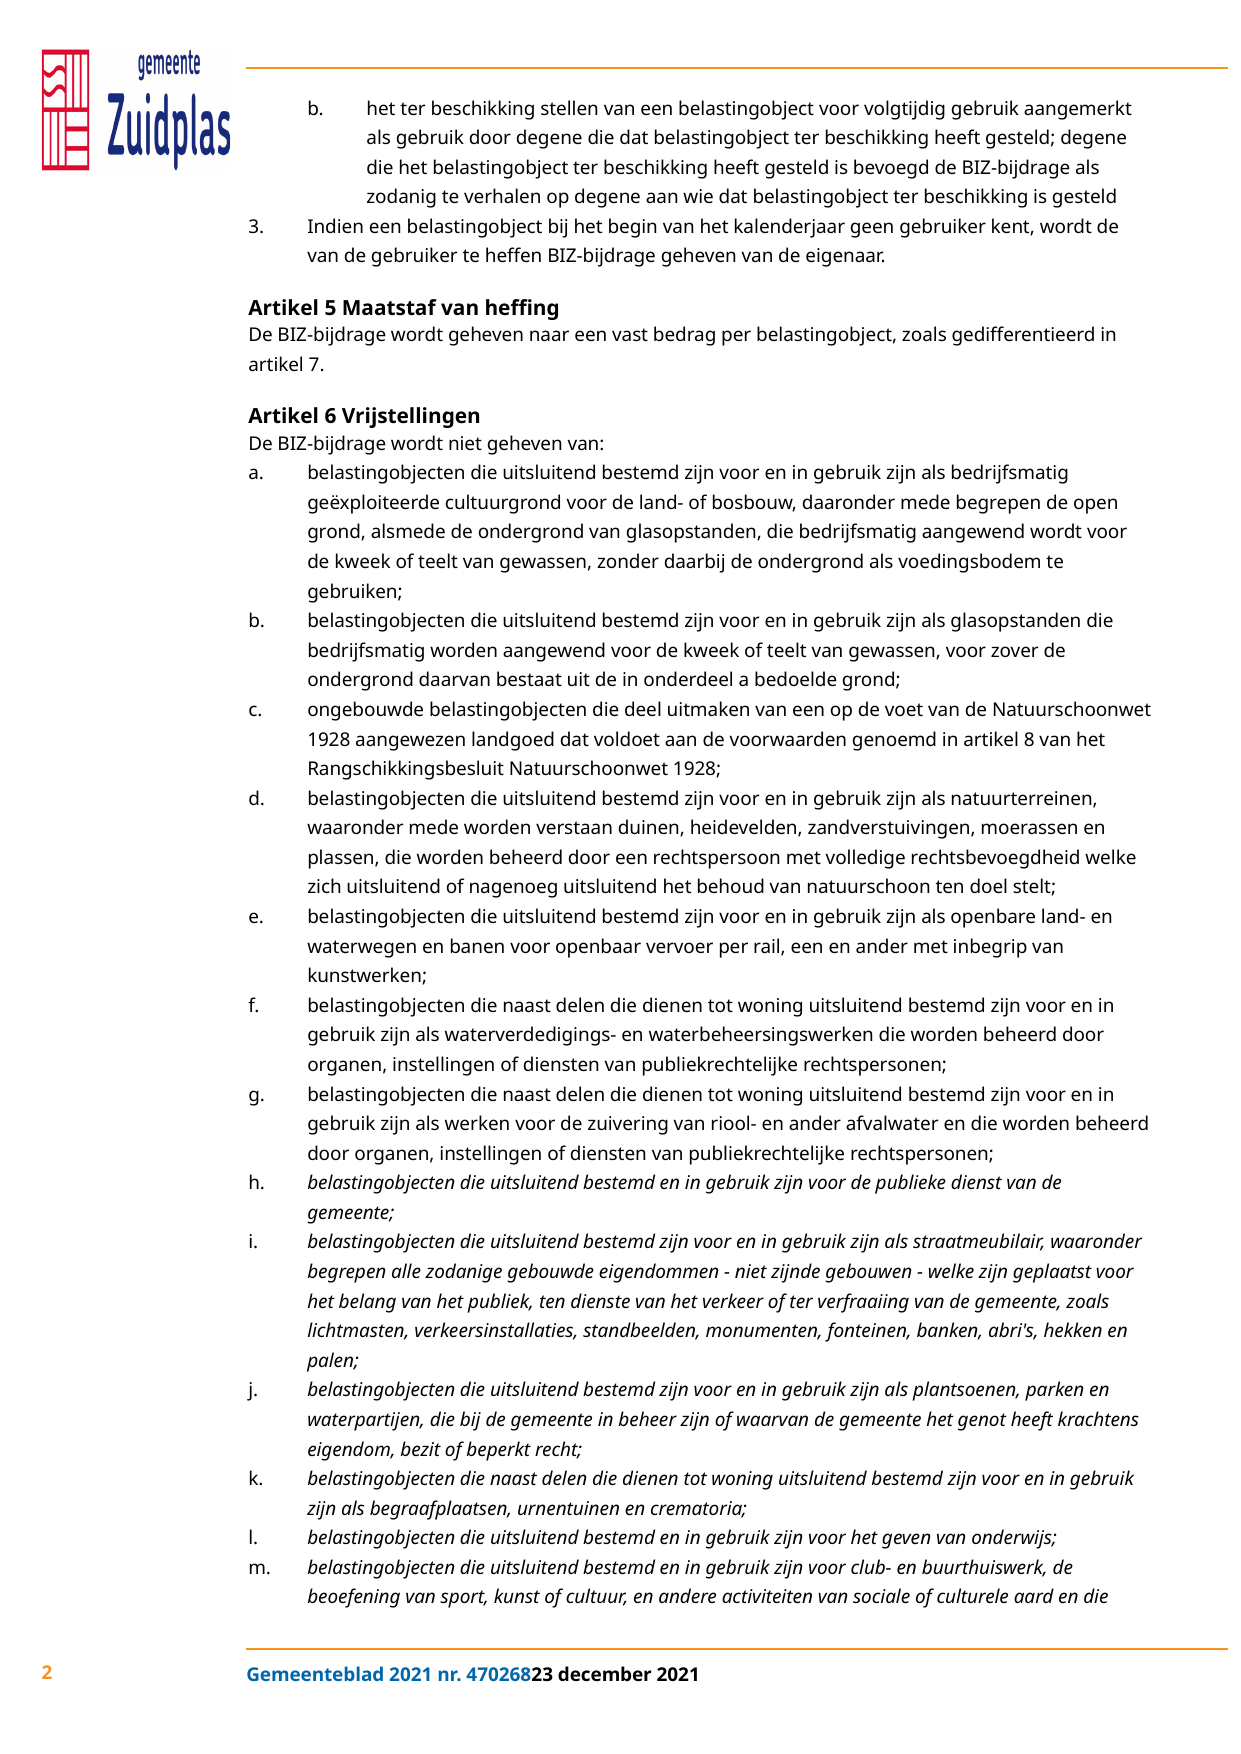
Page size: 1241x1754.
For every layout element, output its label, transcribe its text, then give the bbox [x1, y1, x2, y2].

list het ter beschikking stellen van een belastingobject voor volgtijdig gebruik aangemerkt als gebruik door degene die dat belastingobject ter beschikking heeft gesteld; degene die het belastingobject ter beschikking heeft gesteld is bevoegd de BIZ-bijdrage als zodanig te verhalen op degene aan wie dat belastingobject ter beschikking is gesteld [307, 95, 1152, 209]
list belastingobjecten die uitsluitend bestemd en in gebruik zijn voor het geven van onderwijs; [248, 1524, 1152, 1550]
list belastingobjecten die uitsluitend bestemd zijn voor en in gebruik zijn als openbare land- en waterwegen en banen voor openbaar vervoer per rail, een en ander met inbegrip van kunstwerken; [248, 903, 1152, 988]
text De BIZ-bijdrage wordt geheven naar een vast bedrag per belastingobject, zoals gedifferentieerd in artikel 7. [248, 322, 1152, 377]
list belastingobjecten die uitsluitend bestemd zijn voor en in gebruik zijn als straatmeubilair, waaronder begrepen alle zodanige gebouwde eigendommen - niet zijnde gebouwen - welke zijn geplaatst voor het belang van het publiek, ten dienste van het verkeer of ter verfraaiing van de gemeente, zoals lichtmasten, verkeersinstallaties, standbeelden, monumenten, fonteinen, banken, abri's, hekken en palen; [248, 1229, 1152, 1373]
list belastingobjecten die naast delen die dienen tot woning uitsluitend bestemd zijn voor en in gebruik zijn als begraafplaatsen, urnentuinen en crematoria; [248, 1465, 1152, 1521]
text Artikel 5 Maatstaf van heffing [248, 293, 1152, 322]
list belastingobjecten die uitsluitend bestemd en in gebruik zijn voor club- en buurthuiswerk, de beoefening van sport, kunst of cultuur, en andere activiteiten van sociale of culturele aard en die [248, 1554, 1152, 1609]
list belastingobjecten die uitsluitend bestemd en in gebruik zijn voor de publieke dienst van de gemeente; [248, 1169, 1152, 1225]
list belastingobjecten die uitsluitend bestemd zijn voor en in gebruik zijn als natuurterreinen, waaronder mede worden verstaan duinen, heidevelden, zandverstuivingen, moerassen en plassen, die worden beheerd door een rechtspersoon met volledige rechtsbevoegdheid welke zich uitsluitend of nagenoeg uitsluitend het behoud van natuurschoon ten doel stelt; [248, 785, 1152, 899]
list belastingobjecten die uitsluitend bestemd zijn voor en in gebruik zijn als bedrijfsmatig geëxploiteerde cultuurgrond voor de land- of bosbouw, daaronder mede begrepen de open grond, alsmede de ondergrond van glasopstanden, die bedrijfsmatig aangewend wordt voor de kweek of teelt van gewassen, zonder daarbij de ondergrond als voedingsbodem te gebruiken; [248, 459, 1152, 604]
list belastingobjecten die naast delen die dienen tot woning uitsluitend bestemd zijn voor en in gebruik zijn als waterverdedigings- en waterbeheersingswerken die worden beheerd door organen, instellingen of diensten van publiekrechtelijke rechtspersonen; [248, 992, 1152, 1077]
picture [41, 47, 231, 172]
text Artikel 6 Vrijstellingen [248, 402, 1152, 430]
list belastingobjecten die naast delen die dienen tot woning uitsluitend bestemd zijn voor en in gebruik zijn als werken voor de zuivering van riool- en ander afvalwater en die worden beheerd door organen, instellingen of diensten van publiekrechtelijke rechtspersonen; [248, 1081, 1152, 1166]
list Indien een belastingobject bij het begin van het kalenderjaar geen gebruiker kent, wordt de van de gebruiker te heffen BIZ-bijdrage geheven van de eigenaar. [248, 213, 1152, 268]
text De BIZ-bijdrage wordt niet geheven van: [248, 430, 1152, 456]
list ongebouwde belastingobjecten die deel uitmaken van een op de voet van de Natuurschoonwet 1928 aangewezen landgoed dat voldoet aan de voorwaarden genoemd in artikel 8 van het Rangschikkingsbesluit Natuurschoonwet 1928; [248, 696, 1152, 781]
list belastingobjecten die uitsluitend bestemd zijn voor en in gebruik zijn als plantsoenen, parken en waterpartijen, die bij de gemeente in beheer zijn of waarvan de gemeente het genot heeft krachtens eigendom, bezit of beperkt recht; [248, 1377, 1152, 1462]
list belastingobjecten die uitsluitend bestemd zijn voor en in gebruik zijn als glasopstanden die bedrijfsmatig worden aangewend voor de kweek of teelt van gewassen, voor zover de ondergrond daarvan bestaat uit de in onderdeel a bedoelde grond; [248, 607, 1152, 692]
